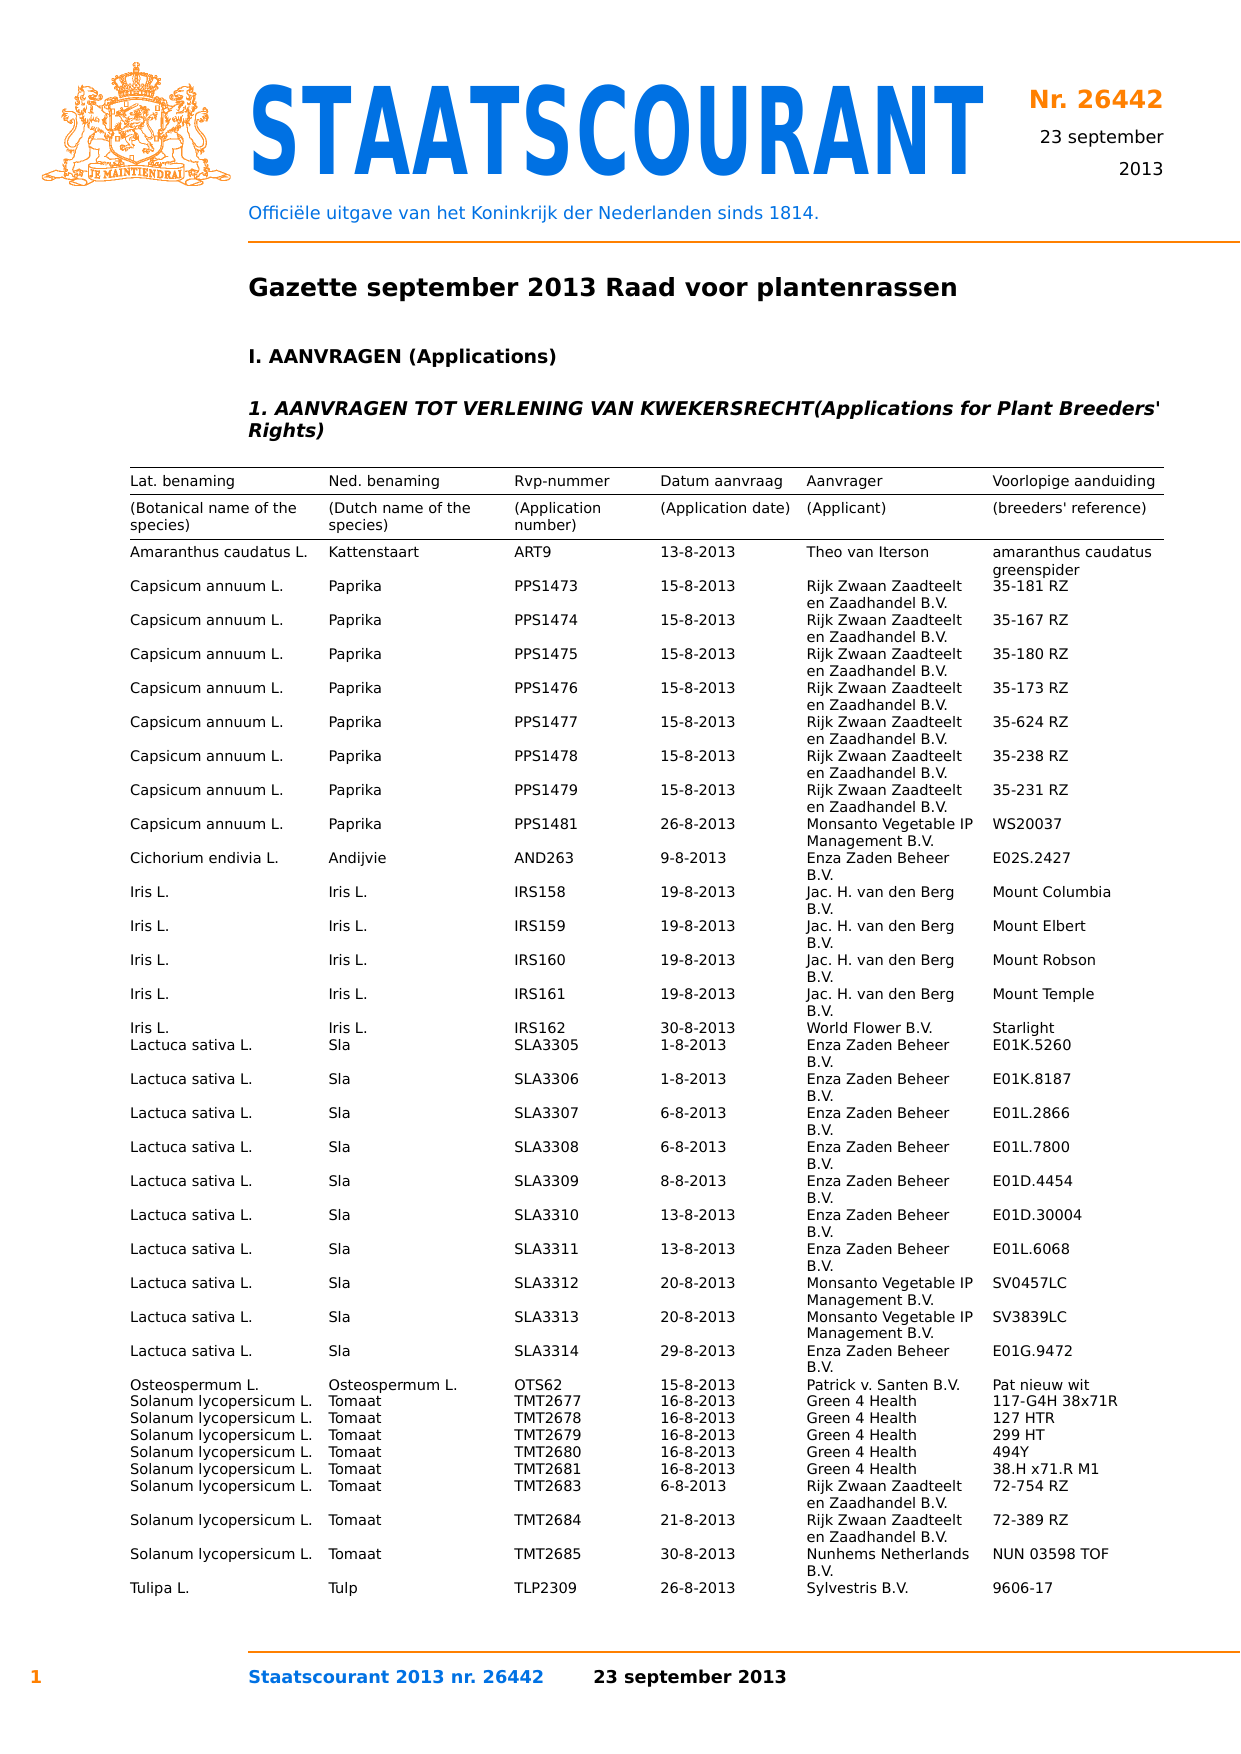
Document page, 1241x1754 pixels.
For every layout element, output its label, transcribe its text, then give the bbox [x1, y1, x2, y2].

table_cell AND263 [508, 850, 654, 884]
table_cell Sylvestris B.V. [800, 1580, 986, 1597]
table_cell 19-8-2013 [654, 986, 800, 1020]
table_cell Paprika [323, 578, 508, 612]
table_cell 13-8-2013 [654, 540, 800, 578]
table_cell Solanum lycopersicum L. [130, 1461, 322, 1478]
table_cell Enza Zaden Beheer B.V. [800, 1105, 986, 1139]
table_cell Green 4 Health [800, 1461, 986, 1478]
table_cell IRS159 [508, 918, 654, 952]
table_cell TMT2681 [508, 1461, 654, 1478]
table_cell Paprika [323, 714, 508, 748]
table_cell E02S.2427 [986, 850, 1163, 884]
table_cell Rijk Zwaan Zaadteelt en Zaadhandel B.V. [800, 782, 986, 816]
table_cell E01L.6068 [986, 1241, 1163, 1274]
table_cell Enza Zaden Beheer B.V. [800, 1139, 986, 1173]
table_cell (Botanical name of the species) [130, 495, 322, 539]
table_cell TMT2677 [508, 1393, 654, 1410]
table_cell Paprika [323, 680, 508, 714]
table_cell 15-8-2013 [654, 612, 800, 646]
table_cell E01K.8187 [986, 1071, 1163, 1105]
table_cell Sla [323, 1173, 508, 1207]
table_cell Lactuca sativa L. [130, 1275, 322, 1308]
table_cell Lactuca sativa L. [130, 1105, 322, 1139]
table_cell Enza Zaden Beheer B.V. [800, 1173, 986, 1207]
table_cell 35-181 RZ [986, 578, 1163, 612]
table_cell PPS1476 [508, 680, 654, 714]
table_cell Capsicum annuum L. [130, 748, 322, 782]
table_cell Jac. H. van den Berg B.V. [800, 884, 986, 918]
table_cell Tomaat [323, 1478, 508, 1512]
table_cell Enza Zaden Beheer B.V. [800, 1037, 986, 1071]
table_cell 15-8-2013 [654, 680, 800, 714]
table_cell TMT2685 [508, 1546, 654, 1580]
table_cell Sla [323, 1105, 508, 1139]
table_cell 127 HTR [986, 1410, 1163, 1427]
table_cell 16-8-2013 [654, 1444, 800, 1461]
table_cell Lactuca sativa L. [130, 1037, 322, 1071]
table_cell (Applicant) [800, 495, 986, 539]
table_cell Rijk Zwaan Zaadteelt en Zaadhandel B.V. [800, 1512, 986, 1546]
table_cell 35-173 RZ [986, 680, 1163, 714]
table_cell Iris L. [130, 918, 322, 952]
table_cell 19-8-2013 [654, 884, 800, 918]
table_cell Enza Zaden Beheer B.V. [800, 1241, 986, 1274]
table_cell Sla [323, 1275, 508, 1308]
table_cell 23 september [998, 121, 1240, 153]
table_cell SLA3306 [508, 1071, 654, 1105]
table_cell Solanum lycopersicum L. [130, 1546, 322, 1580]
table_cell 15-8-2013 [654, 1376, 800, 1393]
table_cell Lactuca sativa L. [130, 1071, 322, 1105]
table_cell 15-8-2013 [654, 646, 800, 680]
table_cell Iris L. [130, 884, 322, 918]
table_cell 21-8-2013 [654, 1512, 800, 1546]
table_cell 19-8-2013 [654, 918, 800, 952]
table_cell Andijvie [323, 850, 508, 884]
table_cell Nunhems Netherlands B.V. [800, 1546, 986, 1580]
table_cell Paprika [323, 748, 508, 782]
table_cell 2013 [998, 153, 1240, 203]
table_cell TMT2678 [508, 1410, 654, 1427]
table_cell OTS62 [508, 1376, 654, 1393]
table_cell PPS1478 [508, 748, 654, 782]
table_cell NUN 03598 TOF [986, 1546, 1163, 1580]
table_cell Iris L. [130, 952, 322, 986]
table_cell Solanum lycopersicum L. [130, 1444, 322, 1461]
table_cell PPS1477 [508, 714, 654, 748]
table_cell SLA3313 [508, 1309, 654, 1342]
table_cell 9-8-2013 [654, 850, 800, 884]
table_cell Enza Zaden Beheer B.V. [800, 1343, 986, 1376]
table_cell Paprika [323, 646, 508, 680]
table_cell SV3839LC [986, 1309, 1163, 1342]
subtitle I. AANVRAGEN (Applications) [248, 346, 1163, 368]
table_cell Iris L. [323, 986, 508, 1020]
table_cell Kattenstaart [323, 540, 508, 578]
table_cell SLA3312 [508, 1275, 654, 1308]
table_cell Green 4 Health [800, 1444, 986, 1461]
table_cell amaranthus caudatus greenspider [986, 540, 1163, 578]
table_cell IRS162 [508, 1020, 654, 1037]
table_cell Tomaat [323, 1546, 508, 1580]
table_cell 26-8-2013 [654, 816, 800, 850]
table_cell Capsicum annuum L. [130, 680, 322, 714]
table_cell 35-180 RZ [986, 646, 1163, 680]
table_cell TMT2679 [508, 1427, 654, 1444]
table_cell TMT2684 [508, 1512, 654, 1546]
table_cell SLA3308 [508, 1139, 654, 1173]
table_cell Green 4 Health [800, 1427, 986, 1444]
table_cell Tomaat [323, 1427, 508, 1444]
table_cell Sla [323, 1241, 508, 1274]
table_cell 15-8-2013 [654, 748, 800, 782]
table_cell 117-G4H 38x71R [986, 1393, 1163, 1410]
table_cell Cichorium endivia L. [130, 850, 322, 884]
table_cell 15-8-2013 [654, 714, 800, 748]
table_cell Sla [323, 1037, 508, 1071]
table_cell Tomaat [323, 1461, 508, 1478]
table_cell 1-8-2013 [654, 1071, 800, 1105]
table_cell Jac. H. van den Berg B.V. [800, 952, 986, 986]
table_cell PPS1474 [508, 612, 654, 646]
table_cell (breeders' reference) [986, 495, 1163, 539]
table_cell E01D.4454 [986, 1173, 1163, 1207]
table_cell 15-8-2013 [654, 782, 800, 816]
table_cell 16-8-2013 [654, 1410, 800, 1427]
table_cell Patrick v. Santen B.V. [800, 1376, 986, 1393]
table_cell Rijk Zwaan Zaadteelt en Zaadhandel B.V. [800, 1478, 986, 1512]
table_cell (Application number) [508, 495, 654, 539]
table_cell 6-8-2013 [654, 1478, 800, 1512]
table_cell Paprika [323, 782, 508, 816]
table_cell Solanum lycopersicum L. [130, 1478, 322, 1512]
table_cell 26-8-2013 [654, 1580, 800, 1597]
table_cell Enza Zaden Beheer B.V. [800, 1207, 986, 1241]
table_cell Monsanto Vegetable IP Management B.V. [800, 1309, 986, 1342]
subtitle Gazette september 2013 Raad voor plantenrassen [248, 273, 1163, 302]
table_cell Iris L. [323, 918, 508, 952]
table_header Datum aanvraag [654, 468, 800, 494]
table_cell Rijk Zwaan Zaadteelt en Zaadhandel B.V. [800, 680, 986, 714]
table_cell SLA3314 [508, 1343, 654, 1376]
subtitle 1. AANVRAGEN TOT VERLENING VAN KWEKERSRECHT(Applications for Plant Breeders' Rights) [248, 398, 1163, 442]
table_cell 16-8-2013 [654, 1393, 800, 1410]
table_cell Capsicum annuum L. [130, 612, 322, 646]
table_cell 13-8-2013 [654, 1241, 800, 1274]
table_cell Monsanto Vegetable IP Management B.V. [800, 816, 986, 850]
table_cell 35-231 RZ [986, 782, 1163, 816]
table_cell 6-8-2013 [654, 1105, 800, 1139]
table_cell 15-8-2013 [654, 578, 800, 612]
table_cell 72-389 RZ [986, 1512, 1163, 1546]
table_cell Tomaat [323, 1444, 508, 1461]
table_cell Rijk Zwaan Zaadteelt en Zaadhandel B.V. [800, 714, 986, 748]
table_cell 9606-17 [986, 1580, 1163, 1597]
table_cell Rijk Zwaan Zaadteelt en Zaadhandel B.V. [800, 646, 986, 680]
table_cell Paprika [323, 612, 508, 646]
table_cell 30-8-2013 [654, 1546, 800, 1580]
table_cell Capsicum annuum L. [130, 578, 322, 612]
table_header [25, 62, 248, 241]
table_cell World Flower B.V. [800, 1020, 986, 1037]
table_cell Mount Columbia [986, 884, 1163, 918]
table_cell Mount Temple [986, 986, 1163, 1020]
table_cell Capsicum annuum L. [130, 646, 322, 680]
table_cell Iris L. [323, 952, 508, 986]
table_header Aanvrager [800, 468, 986, 494]
table_cell PPS1475 [508, 646, 654, 680]
table_cell Pat nieuw wit [986, 1376, 1163, 1393]
table_cell E01D.30004 [986, 1207, 1163, 1241]
table_cell 299 HT [986, 1427, 1163, 1444]
table_cell Solanum lycopersicum L. [130, 1512, 322, 1546]
table_cell Tomaat [323, 1393, 508, 1410]
table_cell Jac. H. van den Berg B.V. [800, 918, 986, 952]
table_cell Capsicum annuum L. [130, 714, 322, 748]
table_cell Enza Zaden Beheer B.V. [800, 850, 986, 884]
table_cell 35-624 RZ [986, 714, 1163, 748]
table_cell Lactuca sativa L. [130, 1173, 322, 1207]
table_cell 20-8-2013 [654, 1309, 800, 1342]
table_cell E01L.2866 [986, 1105, 1163, 1139]
table_cell TMT2683 [508, 1478, 654, 1512]
table_cell 19-8-2013 [654, 952, 800, 986]
table_header Lat. benaming [130, 468, 322, 494]
table_cell (Dutch name of the species) [323, 495, 508, 539]
table_cell Rijk Zwaan Zaadteelt en Zaadhandel B.V. [800, 748, 986, 782]
table_cell 20-8-2013 [654, 1275, 800, 1308]
table_cell 16-8-2013 [654, 1461, 800, 1478]
table_cell Monsanto Vegetable IP Management B.V. [800, 1275, 986, 1308]
table_cell 30-8-2013 [654, 1020, 800, 1037]
table_cell 72-754 RZ [986, 1478, 1163, 1512]
table_cell Lactuca sativa L. [130, 1139, 322, 1173]
table_cell Osteospermum L. [323, 1376, 508, 1393]
table_cell Iris L. [323, 884, 508, 918]
table_cell Capsicum annuum L. [130, 816, 322, 850]
table_cell 8-8-2013 [654, 1173, 800, 1207]
table_cell SLA3305 [508, 1037, 654, 1071]
table_cell 16-8-2013 [654, 1427, 800, 1444]
table_cell 13-8-2013 [654, 1207, 800, 1241]
table_cell Theo van Iterson [800, 540, 986, 578]
table_cell Lactuca sativa L. [130, 1207, 322, 1241]
table_cell Lactuca sativa L. [130, 1241, 322, 1274]
table_cell Green 4 Health [800, 1410, 986, 1427]
table_cell PPS1473 [508, 578, 654, 612]
table_cell (Application date) [654, 495, 800, 539]
table_cell Officiële uitgave van het Koninkrijk der Nederlanden sinds 1814. [248, 203, 1240, 241]
table_cell Iris L. [130, 1020, 322, 1037]
table_cell Solanum lycopersicum L. [130, 1393, 322, 1410]
table_cell 494Y [986, 1444, 1163, 1461]
table_cell 1-8-2013 [654, 1037, 800, 1071]
table_cell SLA3309 [508, 1173, 654, 1207]
table_cell Tomaat [323, 1512, 508, 1546]
table_cell TLP2309 [508, 1580, 654, 1597]
table_header Rvp-nummer [508, 468, 654, 494]
table_cell Tomaat [323, 1410, 508, 1427]
table_header Ned. benaming [323, 468, 508, 494]
table_cell E01L.7800 [986, 1139, 1163, 1173]
table_cell SLA3310 [508, 1207, 654, 1241]
table_cell Jac. H. van den Berg B.V. [800, 986, 986, 1020]
table_header STAATSCOURANT [248, 62, 998, 203]
table_cell E01G.9472 [986, 1343, 1163, 1376]
table_cell 6-8-2013 [654, 1139, 800, 1173]
table_cell Starlight [986, 1020, 1163, 1037]
table_cell PPS1479 [508, 782, 654, 816]
table_cell Sla [323, 1139, 508, 1173]
table_cell Tulp [323, 1580, 508, 1597]
table_cell PPS1481 [508, 816, 654, 850]
table_cell 35-167 RZ [986, 612, 1163, 646]
table_cell Sla [323, 1207, 508, 1241]
table_cell 29-8-2013 [654, 1343, 800, 1376]
table_cell Sla [323, 1071, 508, 1105]
table_cell SLA3307 [508, 1105, 654, 1139]
table_cell Lactuca sativa L. [130, 1343, 322, 1376]
table_cell Capsicum annuum L. [130, 782, 322, 816]
table_cell IRS158 [508, 884, 654, 918]
table_cell Osteospermum L. [130, 1376, 322, 1393]
table_cell 35-238 RZ [986, 748, 1163, 782]
table_cell Green 4 Health [800, 1393, 986, 1410]
table_cell Rijk Zwaan Zaadteelt en Zaadhandel B.V. [800, 578, 986, 612]
table_cell Sla [323, 1343, 508, 1376]
table_cell IRS161 [508, 986, 654, 1020]
table_header Voorlopige aanduiding [986, 468, 1163, 494]
table_cell Enza Zaden Beheer B.V. [800, 1071, 986, 1105]
table_cell Tulipa L. [130, 1580, 322, 1597]
table_cell Mount Robson [986, 952, 1163, 986]
table_cell Lactuca sativa L. [130, 1309, 322, 1342]
table_cell TMT2680 [508, 1444, 654, 1461]
table_cell Solanum lycopersicum L. [130, 1410, 322, 1427]
table_cell Paprika [323, 816, 508, 850]
table_cell 38.H x71.R M1 [986, 1461, 1163, 1478]
table_cell Amaranthus caudatus L. [130, 540, 322, 578]
table_cell ART9 [508, 540, 654, 578]
table_cell IRS160 [508, 952, 654, 986]
table_cell Mount Elbert [986, 918, 1163, 952]
table_cell SLA3311 [508, 1241, 654, 1274]
table_cell Iris L. [323, 1020, 508, 1037]
table_cell Sla [323, 1309, 508, 1342]
table_header Nr. 26442 [998, 62, 1240, 121]
table_cell Solanum lycopersicum L. [130, 1427, 322, 1444]
table_cell SV0457LC [986, 1275, 1163, 1308]
table_cell Rijk Zwaan Zaadteelt en Zaadhandel B.V. [800, 612, 986, 646]
table_cell WS20037 [986, 816, 1163, 850]
table_cell Iris L. [130, 986, 322, 1020]
picture [41, 62, 231, 186]
table_cell E01K.5260 [986, 1037, 1163, 1071]
